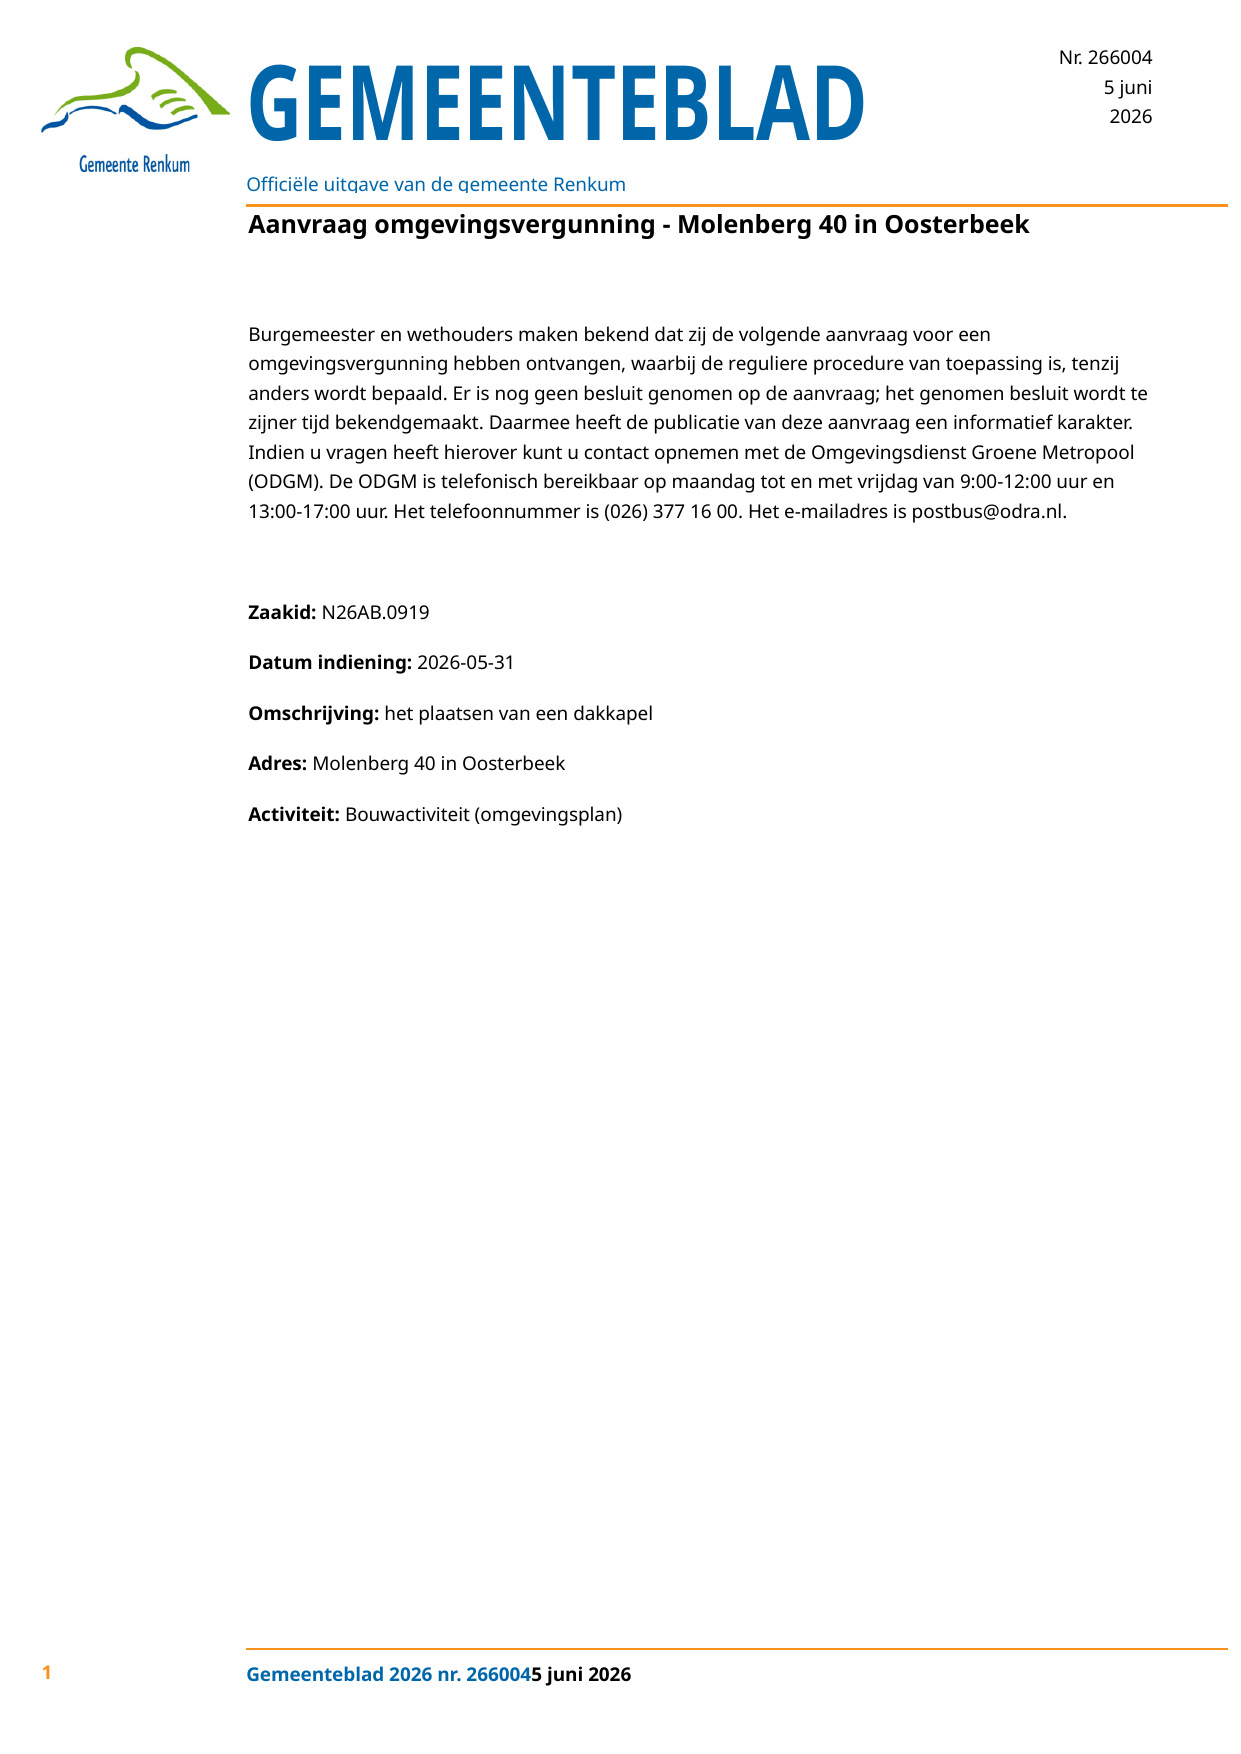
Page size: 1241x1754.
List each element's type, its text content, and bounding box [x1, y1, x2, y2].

text Omschrijving: het plaatsen van een dakkapel [248, 700, 1152, 726]
picture [41, 47, 231, 172]
text Datum indiening: 2026-05-31 [248, 649, 1152, 675]
text Zaakid: N26AB.0919 [248, 599, 1152, 625]
text Aanvraag omgevingsvergunning - Molenberg 40 in Oosterbeek [248, 207, 1152, 241]
text Adres: Molenberg 40 in Oosterbeek [248, 750, 1152, 776]
text Burgemeester en wethouders maken bekend dat zij de volgende aanvraag voor een omgevingsvergunning hebben ontvangen, waarbij de reguliere procedure van toepassing is, tenzij anders wordt bepaald. Er is nog geen besluit genomen op de aanvraag; het genomen besluit wordt te zijner tijd bekendgemaakt. Daarmee heeft de publicatie van deze aanvraag een informatief karakter. Indien u vragen heeft hierover kunt u contact opnemen met de Omgevingsdienst Groene Metropool (ODGM). De ODGM is telefonisch bereikbaar op maandag tot en met vrijdag van 9:00-12:00 uur en 13:00-17:00 uur. Het telefoonnummer is (026) 377 16 00. Het e-mailadres is postbus@odra.nl. [248, 321, 1152, 524]
text Activiteit: Bouwactiviteit (omgevingsplan) [248, 801, 1152, 826]
